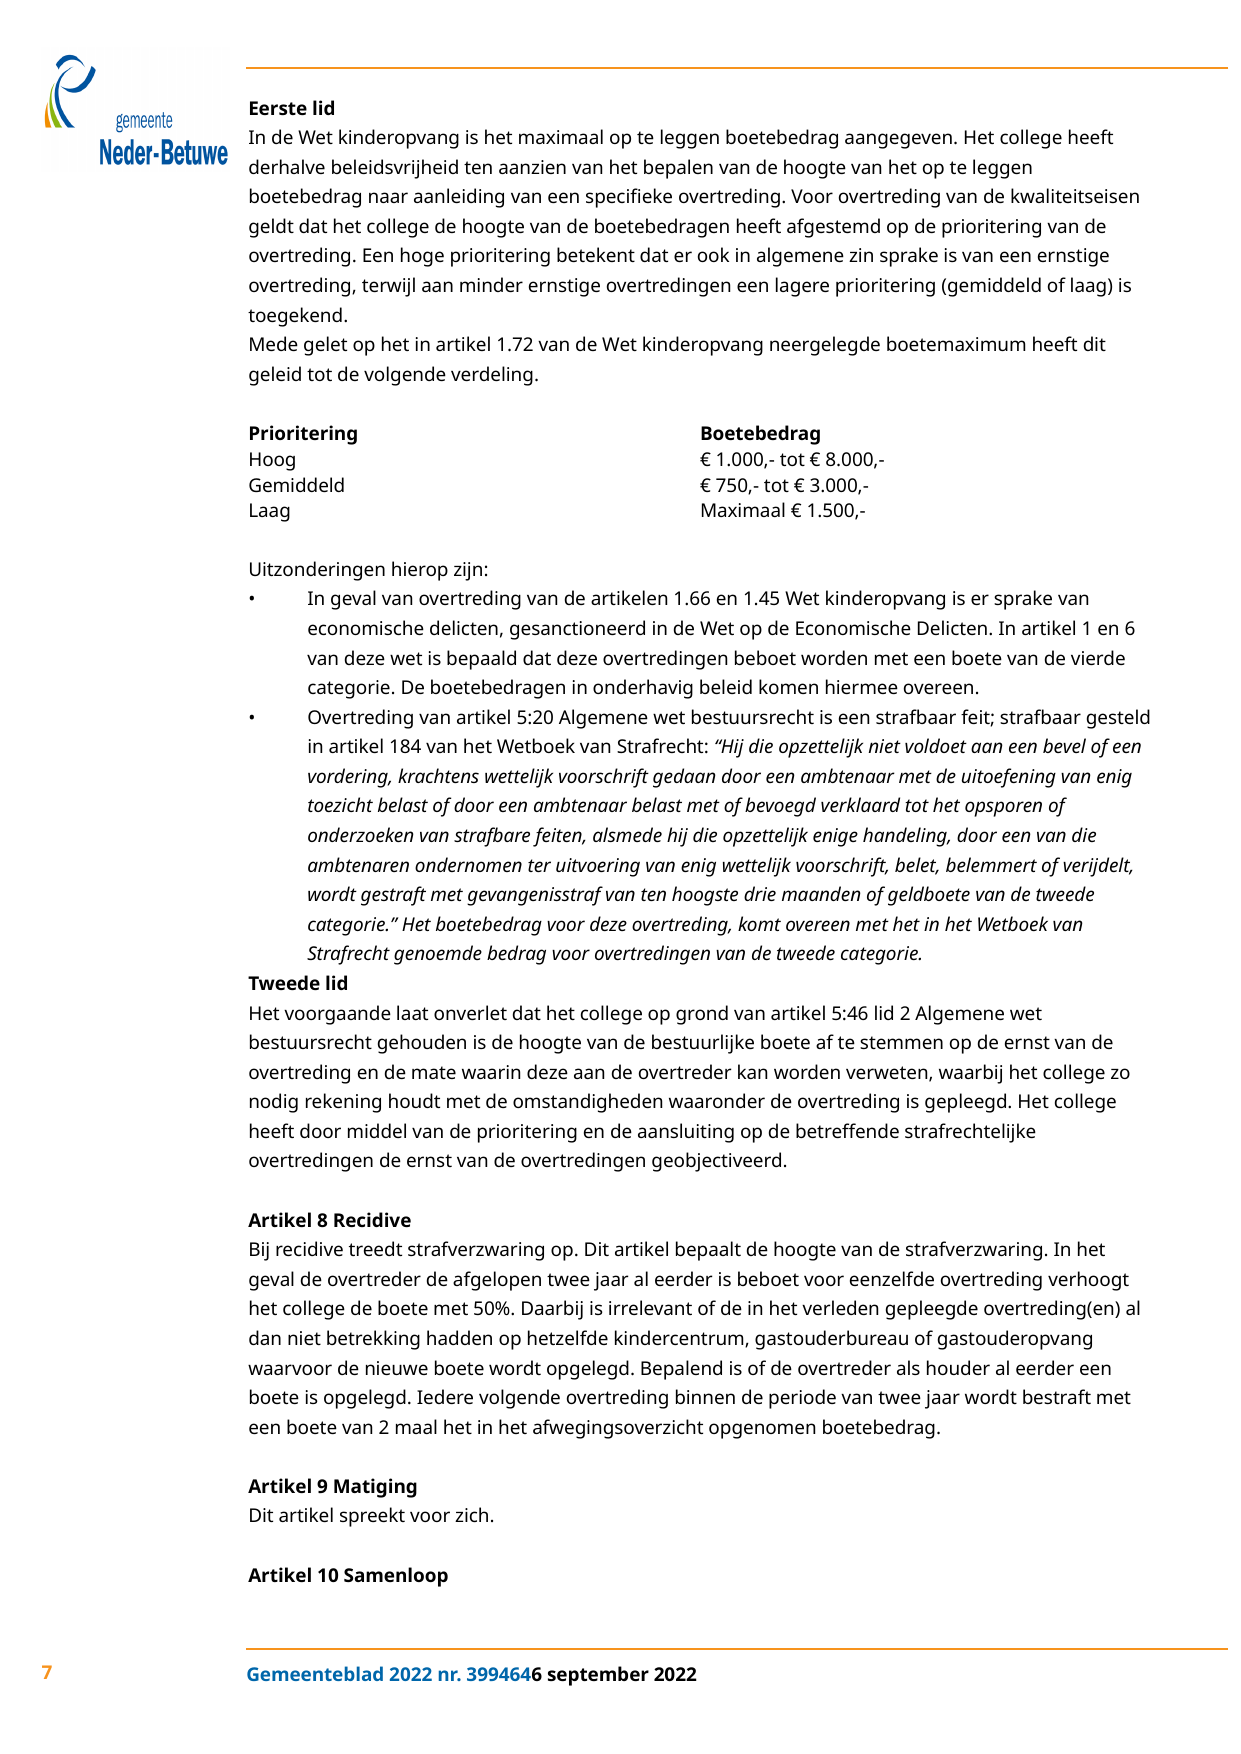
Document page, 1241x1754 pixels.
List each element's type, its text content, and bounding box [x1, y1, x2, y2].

text Artikel 10 Samenloop [248, 1562, 1152, 1588]
table_cell Maximaal € 1.500,- [700, 498, 1152, 523]
table_cell € 1.000,- tot € 8.000,- [700, 446, 1152, 472]
text Artikel 8 Recidive [248, 1207, 1152, 1233]
text Artikel 9 Matiging [248, 1473, 1152, 1499]
table_cell Gemiddeld [248, 472, 700, 497]
text Uitzonderingen hierop zijn: [248, 556, 1152, 582]
table_header Boetebedrag [700, 420, 1152, 446]
picture [41, 47, 231, 172]
text Tweede lid [248, 970, 1152, 996]
text Eerste lid [248, 95, 1152, 121]
text In de Wet kinderopvang is het maximaal op te leggen boetebedrag aangegeven. Het college heeft derhalve beleidsvrijheid ten aanzien van het bepalen van de hoogte van het op te leggen boetebedrag naar aanleiding van een specifieke overtreding. Voor overtreding van de kwaliteitseisen geldt dat het college de hoogte van de boetebedragen heeft afgestemd op de prioritering van de overtreding. Een hoge prioritering betekent dat er ook in algemene zin sprake is van een ernstige overtreding, terwijl aan minder ernstige overtredingen een lagere prioritering (gemiddeld of laag) is toegekend. [248, 124, 1152, 328]
table_cell Laag [248, 498, 700, 523]
text Bij recidive treedt strafverzwaring op. Dit artikel bepaalt de hoogte van de strafverzwaring. In het geval de overtreder de afgelopen twee jaar al eerder is beboet voor eenzelfde overtreding verhoogt het college de boete met 50%. Daarbij is irrelevant of de in het verleden gepleegde overtreding(en) al dan niet betrekking hadden op hetzelfde kindercentrum, gastouderbureau of gastouderopvang waarvoor de nieuwe boete wordt opgelegd. Bepalend is of de overtreder als houder al eerder een boete is opgelegd. Iedere volgende overtreding binnen de periode van twee jaar wordt bestraft met een boete van 2 maal het in het afwegingsoverzicht opgenomen boetebedrag. [248, 1236, 1152, 1440]
table_cell Hoog [248, 446, 700, 472]
list Overtreding van artikel 5:20 Algemene wet bestuursrecht is een strafbaar feit; strafbaar gesteld in artikel 184 van het Wetboek van Strafrecht: “Hij die opzettelijk niet voldoet aan een bevel of een vordering, krachtens wettelijk voorschrift gedaan door een ambtenaar met de uitoefening van enig toezicht belast of door een ambtenaar belast met of bevoegd verklaard tot het opsporen of onderzoeken van strafbare feiten, alsmede hij die opzettelijk enige handeling, door een van die ambtenaren ondernomen ter uitvoering van enig wettelijk voorschrift, belet, belemmert of verijdelt, wordt gestraft met gevangenisstraf van ten hoogste drie maanden of geldboete van de tweede categorie.” Het boetebedrag voor deze overtreding, komt overeen met het in het Wetboek van Strafrecht genoemde bedrag voor overtredingen van de tweede categorie. [248, 704, 1152, 966]
table_cell € 750,- tot € 3.000,- [700, 472, 1152, 497]
table_header Prioritering [248, 420, 700, 446]
list In geval van overtreding van de artikelen 1.66 en 1.45 Wet kinderopvang is er sprake van economische delicten, gesanctioneerd in de Wet op de Economische Delicten. In artikel 1 en 6 van deze wet is bepaald dat deze overtredingen beboet worden met een boete van de vierde categorie. De boetebedragen in onderhavig beleid komen hiermee overeen. [248, 586, 1152, 700]
text Dit artikel spreekt voor zich. [248, 1503, 1152, 1528]
text Het voorgaande laat onverlet dat het college op grond van artikel 5:46 lid 2 Algemene wet bestuursrecht gehouden is de hoogte van de bestuurlijke boete af te stemmen op de ernst van de overtreding en de mate waarin deze aan de overtreder kan worden verweten, waarbij het college zo nodig rekening houdt met de omstandigheden waaronder de overtreding is gepleegd. Het college heeft door middel van de prioritering en de aansluiting op de betreffende strafrechtelijke overtredingen de ernst van de overtredingen geobjectiveerd. [248, 1000, 1152, 1173]
text Mede gelet op het in artikel 1.72 van de Wet kinderopvang neergelegde boetemaximum heeft dit geleid tot de volgende verdeling. [248, 331, 1152, 387]
